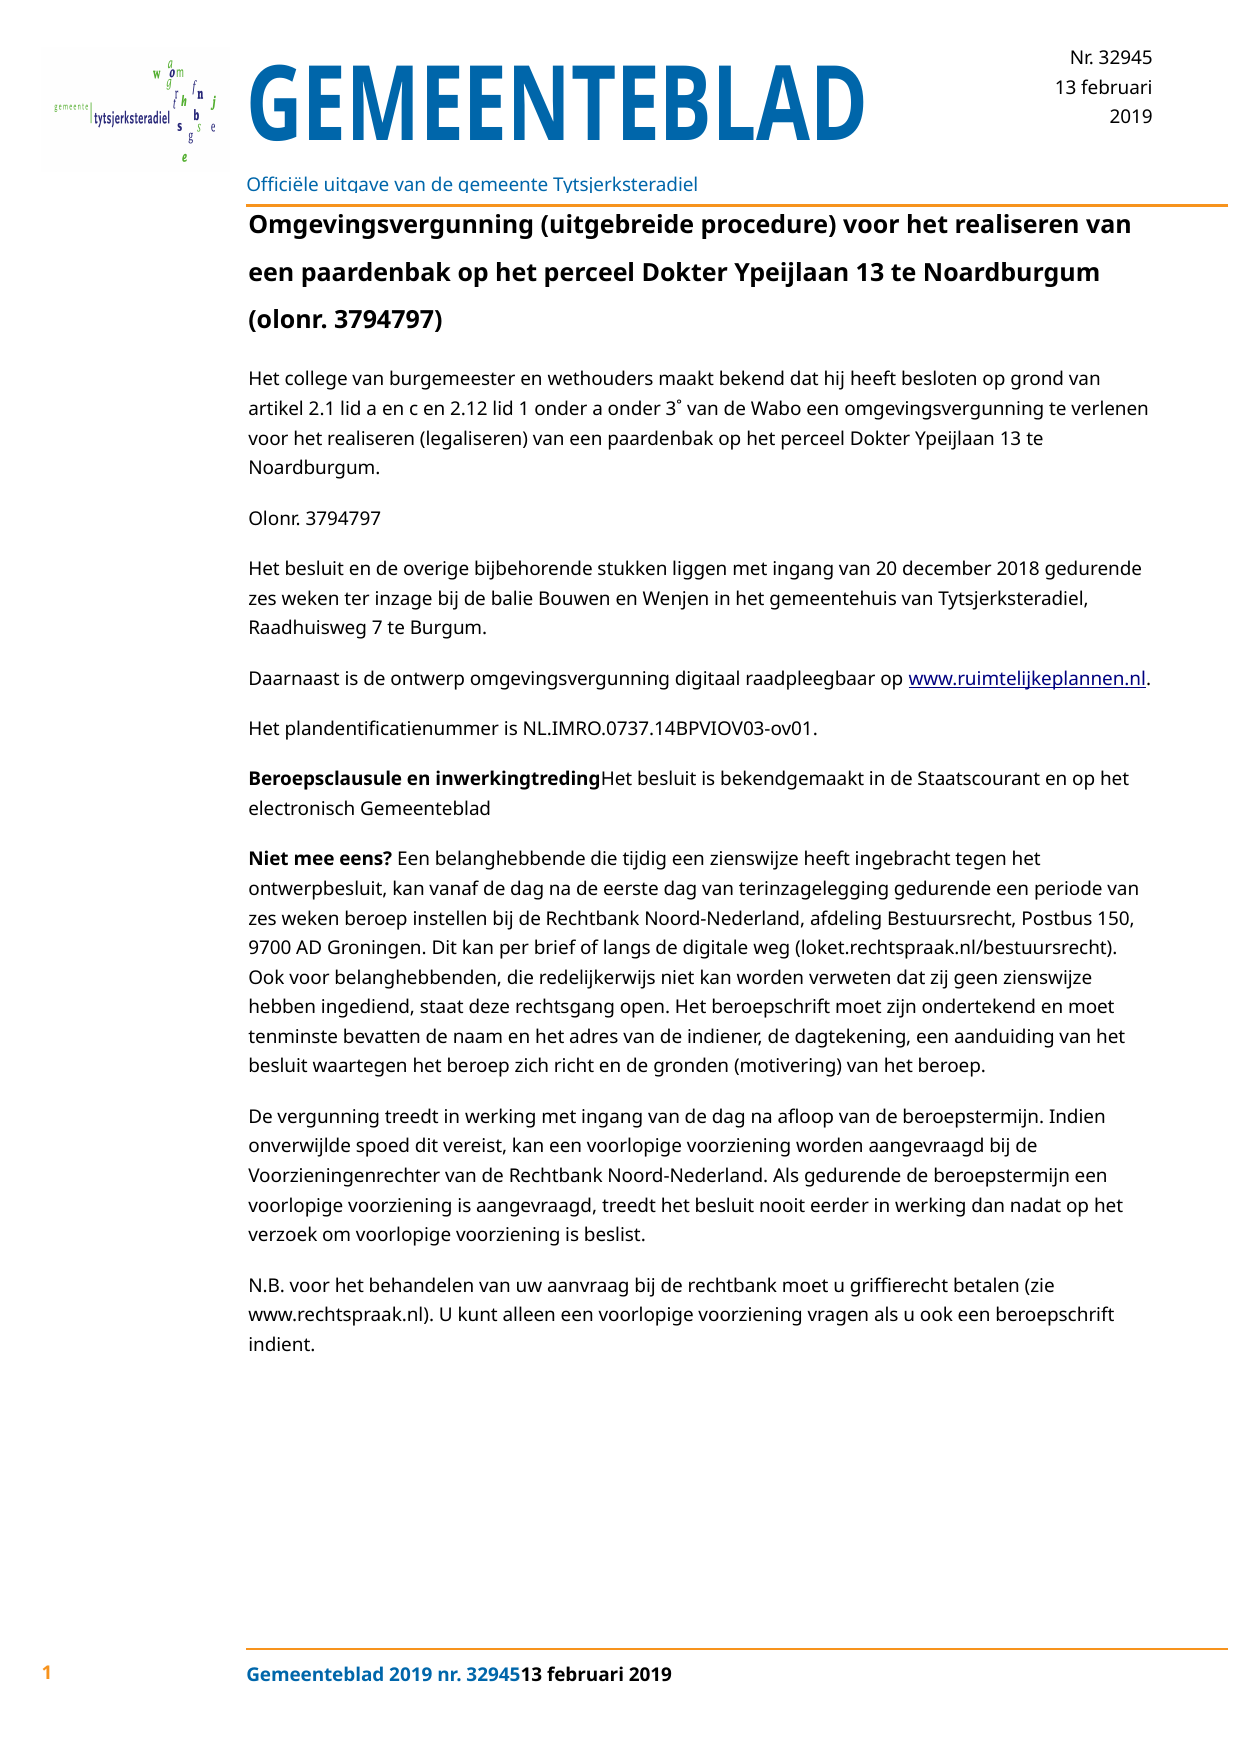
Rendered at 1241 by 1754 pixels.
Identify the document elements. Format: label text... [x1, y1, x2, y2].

text Het besluit en de overige bijbehorende stukken liggen met ingang van 20 december 2018 gedurende zes weken ter inzage bij de balie Bouwen en Wenjen in het gemeentehuis van Tytsjerksteradiel, Raadhuisweg 7 te Burgum. [248, 555, 1152, 640]
text Olonr. 3794797 [248, 505, 1152, 530]
text Omgevingsvergunning (uitgebreide procedure) voor het realiseren van een paardenbak op het perceel Dokter Ypeijlaan 13 te Noardburgum (olonr. 3794797) [248, 207, 1152, 336]
text Daarnaast is de ontwerp omgevingsvergunning digitaal raadpleegbaar op www.ruimtelijkeplannen.nl. [248, 665, 1152, 690]
text Het plandentificatienummer is NL.IMRO.0737.14BPVIOV03-ov01. [248, 715, 1152, 741]
text De vergunning treedt in werking met ingang van de dag na afloop van de beroepstermijn. Indien onverwijlde spoed dit vereist, kan een voorlopige voorziening worden aangevraagd bij de Voorzieningenrechter van de Rechtbank Noord-Nederland. Als gedurende de beroepstermijn een voorlopige voorziening is aangevraagd, treedt het besluit nooit eerder in werking dan nadat op het verzoek om voorlopige voorziening is beslist. [248, 1103, 1152, 1247]
text N.B. voor het behandelen van uw aanvraag bij de rechtbank moet u griffierecht betalen (zie www.rechtspraak.nl). U kunt alleen een voorlopige voorziening vragen als u ook een beroepschrift indient. [248, 1272, 1152, 1357]
text Niet mee eens? Een belanghebbende die tijdig een zienswijze heeft ingebracht tegen het ontwerpbesluit, kan vanaf de dag na de eerste dag van terinzagelegging gedurende een periode van zes weken beroep instellen bij de Rechtbank Noord-Nederland, afdeling Bestuursrecht, Postbus 150, 9700 AD Groningen. Dit kan per brief of langs de digitale weg (loket.rechtspraak.nl/bestuursrecht). Ook voor belanghebbenden, die redelijkerwijs niet kan worden verweten dat zij geen zienswijze hebben ingediend, staat deze rechtsgang open. Het beroepschrift moet zijn ondertekend en moet tenminste bevatten de naam en het adres van de indiener, de dagtekening, een aanduiding van het besluit waartegen het beroep zich richt en de gronden (motivering) van het beroep. [248, 846, 1152, 1078]
text Het college van burgemeester en wethouders maakt bekend dat hij heeft besloten op grond van artikel 2.1 lid a en c en 2.12 lid 1 onder a onder 3˚ van de Wabo een omgevingsvergunning te verlenen voor het realiseren (legaliseren) van een paardenbak op het perceel Dokter Ypeijlaan 13 te Noardburgum. [248, 366, 1152, 480]
picture [41, 47, 231, 172]
text Beroepsclausule en inwerkingtredingHet besluit is bekendgemaakt in de Staatscourant en op het electronisch Gemeenteblad [248, 766, 1152, 821]
